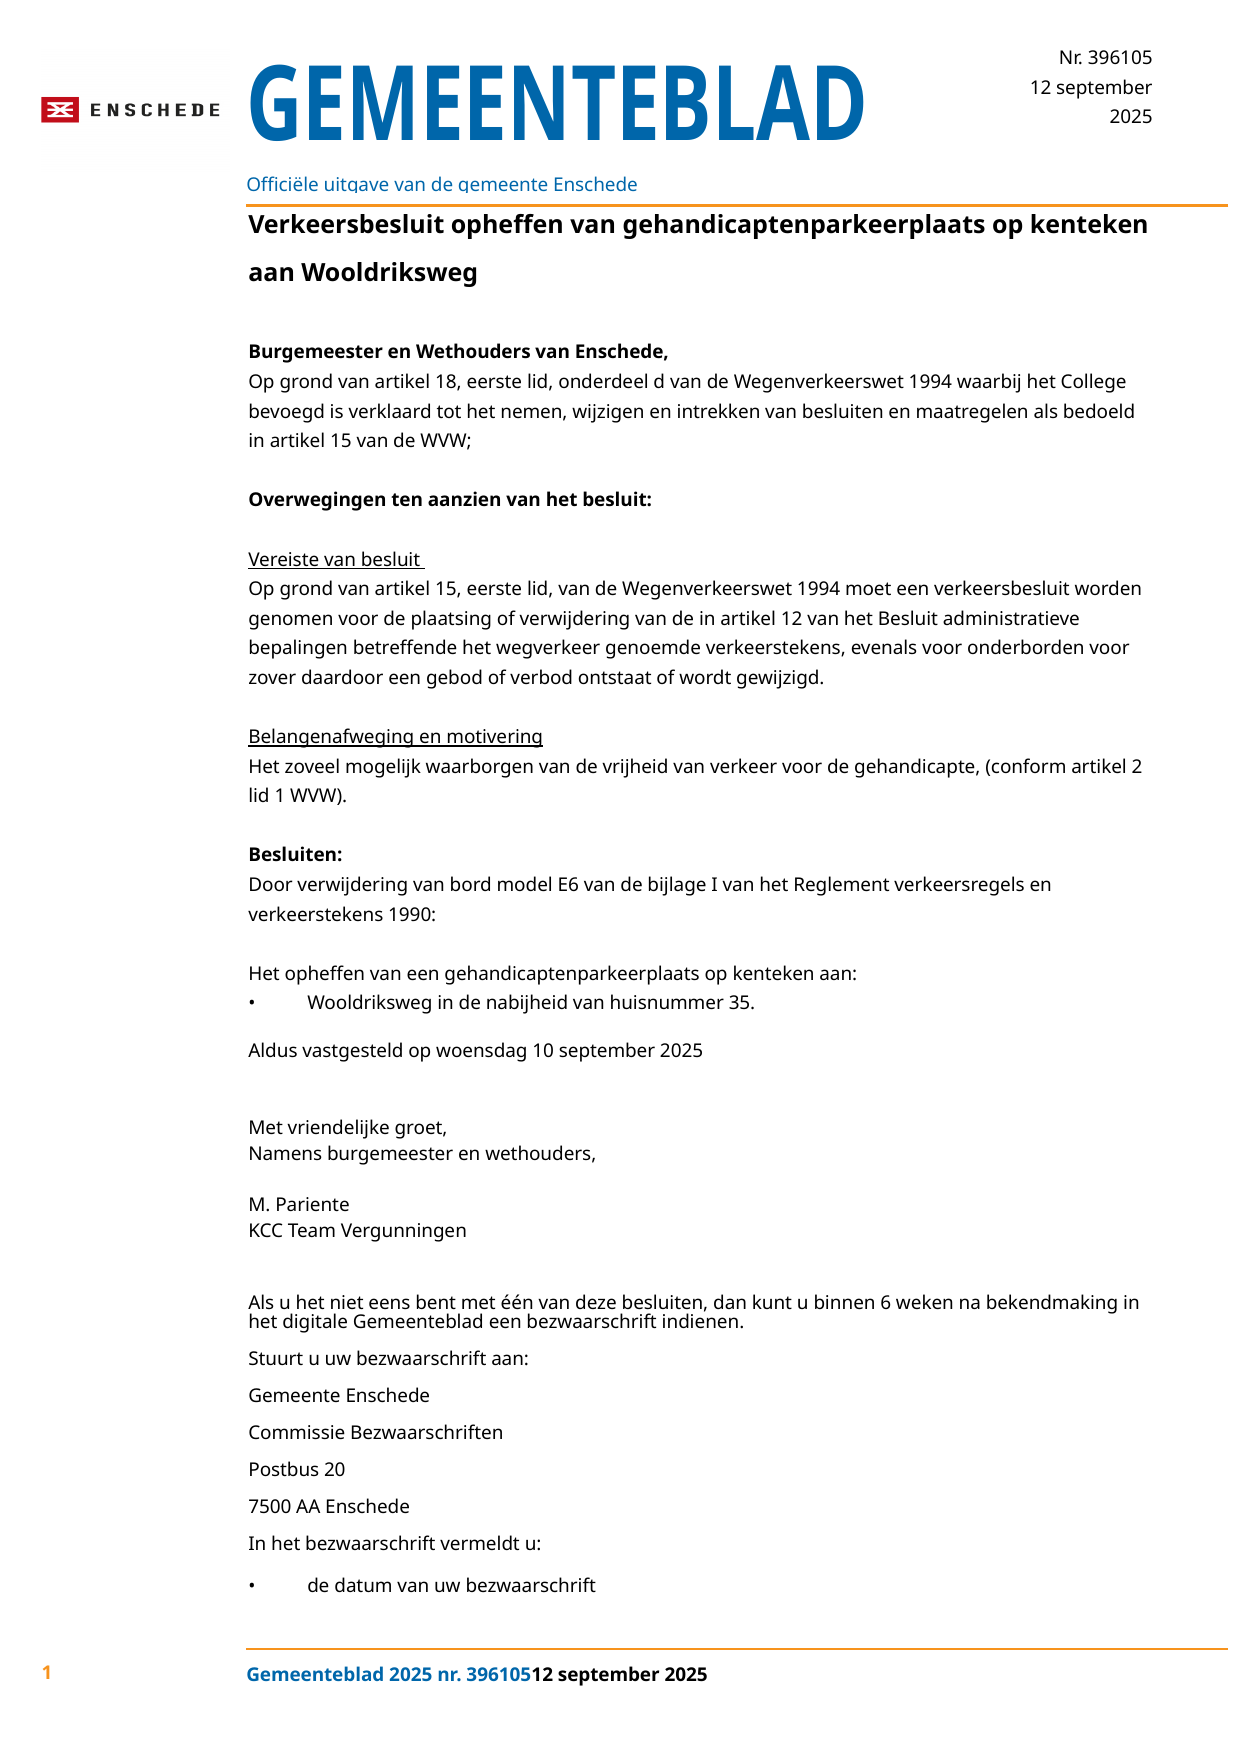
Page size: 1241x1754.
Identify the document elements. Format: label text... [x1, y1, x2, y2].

text Op grond van artikel 18, eerste lid, onderdeel d van de Wegenverkeerswet 1994 waarbij het College bevoegd is verklaard tot het nemen, wijzigen en intrekken van besluiten en maatregelen als bedoeld in artikel 15 van de WVW; [248, 368, 1152, 453]
text Commissie Bezwaarschriften [248, 1424, 1152, 1443]
text Burgemeester en Wethouders van Enschede, [248, 339, 1152, 364]
text In het bezwaarschrift vermeldt u: [248, 1535, 1152, 1554]
text Besluiten: [248, 842, 1152, 867]
text Verkeersbesluit opheffen van gehandicaptenparkeerplaats op kenteken aan Wooldriksweg [248, 207, 1152, 288]
text Met vriendelijke groet, [248, 1114, 1152, 1140]
text Door verwijdering van bord model E6 van de bijlage I van het Reglement verkeersregels en verkeerstekens 1990: [248, 871, 1152, 926]
text Aldus vastgesteld op woensdag 10 september 2025 [248, 1037, 1152, 1063]
text Gemeente Enschede [248, 1387, 1152, 1406]
text Op grond van artikel 15, eerste lid, van de Wegenverkeerswet 1994 moet een verkeersbesluit worden genomen voor de plaatsing of verwijdering van de in artikel 12 van het Besluit administratieve bepalingen betreffende het wegverkeer genoemde verkeerstekens, evenals voor onderborden voor zover daardoor een gebod of verbod ontstaat of wordt gewijzigd. [248, 575, 1152, 690]
list Wooldriksweg in de nabijheid van huisnummer 35. [248, 989, 1152, 1015]
text Postbus 20 [248, 1461, 1152, 1480]
text Als u het niet eens bent met één van deze besluiten, dan kunt u binnen 6 weken na bekendmaking in het digitale Gemeenteblad een bezwaarschrift indienen. [248, 1294, 1152, 1332]
list de datum van uw bezwaarschrift [248, 1572, 1152, 1598]
text Het opheffen van een gehandicaptenparkeerplaats op kenteken aan: [248, 960, 1152, 986]
text KCC Team Vergunningen [248, 1217, 1152, 1243]
text Namens burgemeester en wethouders, [248, 1140, 1152, 1166]
text Overwegingen ten aanzien van het besluit: [248, 487, 1152, 512]
text 7500 AA Enschede [248, 1498, 1152, 1517]
text M. Pariente [248, 1192, 1152, 1217]
text Het zoveel mogelijk waarborgen van de vrijheid van verkeer voor de gehandicapte, (conform artikel 2 lid 1 WVW). [248, 753, 1152, 808]
text Vereiste van besluit [248, 546, 1152, 571]
text Belangenafweging en motivering [248, 723, 1152, 749]
picture [41, 47, 231, 172]
text Stuurt u uw bezwaarschrift aan: [248, 1350, 1152, 1369]
